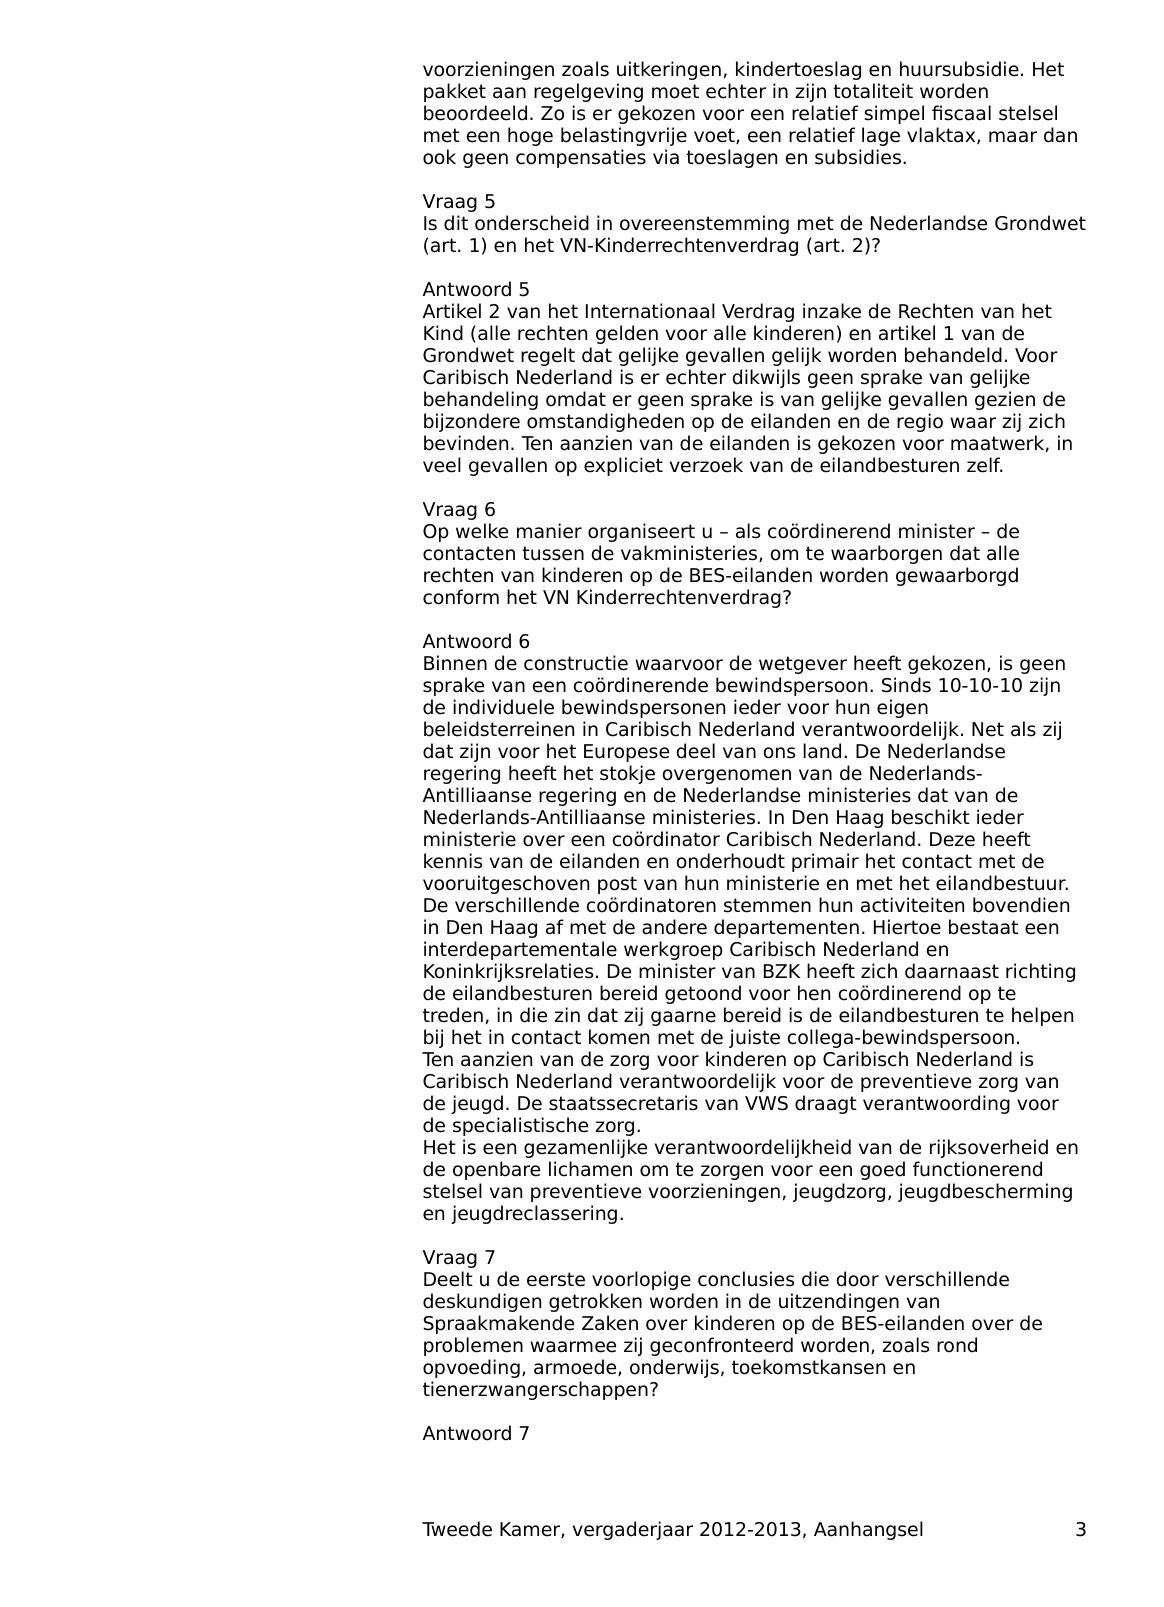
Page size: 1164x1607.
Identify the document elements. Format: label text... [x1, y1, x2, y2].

text Antwoord 6 [422, 631, 1087, 653]
text Op welke manier organiseert u – als coördinerend minister – de contacten tussen de vakministeries, om te waarborgen dat alle rechten van kinderen op de BES-eilanden worden gewaarborgd conform het VN Kinderrechtenverdrag? [422, 521, 1087, 609]
text Antwoord 5 [422, 279, 1087, 301]
text voorzieningen zoals uitkeringen, kindertoeslag en huursubsidie. Het pakket aan regelgeving moet echter in zijn totaliteit worden beoordeeld. Zo is er gekozen voor een relatief simpel fiscaal stelsel met een hoge belastingvrije voet, een relatief lage vlaktax, maar dan ook geen compensaties via toeslagen en subsidies. [422, 59, 1087, 169]
text Is dit onderscheid in overeenstemming met de Nederlandse Grondwet (art. 1) en het VN-Kinderrechtenverdrag (art. 2)? [422, 213, 1087, 257]
text Vraag 5 [422, 191, 1087, 213]
text Ten aanzien van de zorg voor kinderen op Caribisch Nederland is Caribisch Nederland verantwoordelijk voor de preventieve zorg van de jeugd. De staatssecretaris van VWS draagt verantwoording voor de specialistische zorg. [422, 1049, 1087, 1137]
text Deelt u de eerste voorlopige conclusies die door verschillende deskundigen getrokken worden in de uitzendingen van Spraakmakende Zaken over kinderen op de BES-eilanden over de problemen waarmee zij geconfronteerd worden, zoals rond opvoeding, armoede, onderwijs, toekomstkansen en tienerzwangerschappen? [422, 1269, 1087, 1401]
text Het is een gezamenlijke verantwoordelijkheid van de rijksoverheid en de openbare lichamen om te zorgen voor een goed functionerend stelsel van preventieve voorzieningen, jeugdzorg, jeugdbescherming en jeugdreclassering. [422, 1137, 1087, 1225]
text Binnen de constructie waarvoor de wetgever heeft gekozen, is geen sprake van een coördinerende bewindspersoon. Sinds 10-10-10 zijn de individuele bewindspersonen ieder voor hun eigen beleidsterreinen in Caribisch Nederland verantwoordelijk. Net als zij dat zijn voor het Europese deel van ons land. De Nederlandse regering heeft het stokje overgenomen van de Nederlands-Antilliaanse regering en de Nederlandse ministeries dat van de Nederlands-Antilliaanse ministeries. In Den Haag beschikt ieder ministerie over een coördinator Caribisch Nederland. Deze heeft kennis van de eilanden en onderhoudt primair het contact met de vooruitgeschoven post van hun ministerie en met het eilandbestuur. De verschillende coördinatoren stemmen hun activiteiten bovendien in Den Haag af met de andere departementen. Hiertoe bestaat een interdepartementale werkgroep Caribisch Nederland en Koninkrijksrelaties. De minister van BZK heeft zich daarnaast richting de eilandbesturen bereid getoond voor hen coördinerend op te treden, in die zin dat zij gaarne bereid is de eilandbesturen te helpen bij het in contact komen met de juiste collega-bewindspersoon. [422, 653, 1087, 1049]
text Vraag 6 [422, 499, 1087, 521]
text Vraag 7 [422, 1247, 1087, 1269]
text Artikel 2 van het Internationaal Verdrag inzake de Rechten van het Kind (alle rechten gelden voor alle kinderen) en artikel 1 van de Grondwet regelt dat gelijke gevallen gelijk worden behandeld. Voor Caribisch Nederland is er echter dikwijls geen sprake van gelijke behandeling omdat er geen sprake is van gelijke gevallen gezien de bijzondere omstandigheden op de eilanden en de regio waar zij zich bevinden. Ten aanzien van de eilanden is gekozen voor maatwerk, in veel gevallen op expliciet verzoek van de eilandbesturen zelf. [422, 301, 1087, 477]
text Antwoord 7 [422, 1423, 1087, 1445]
